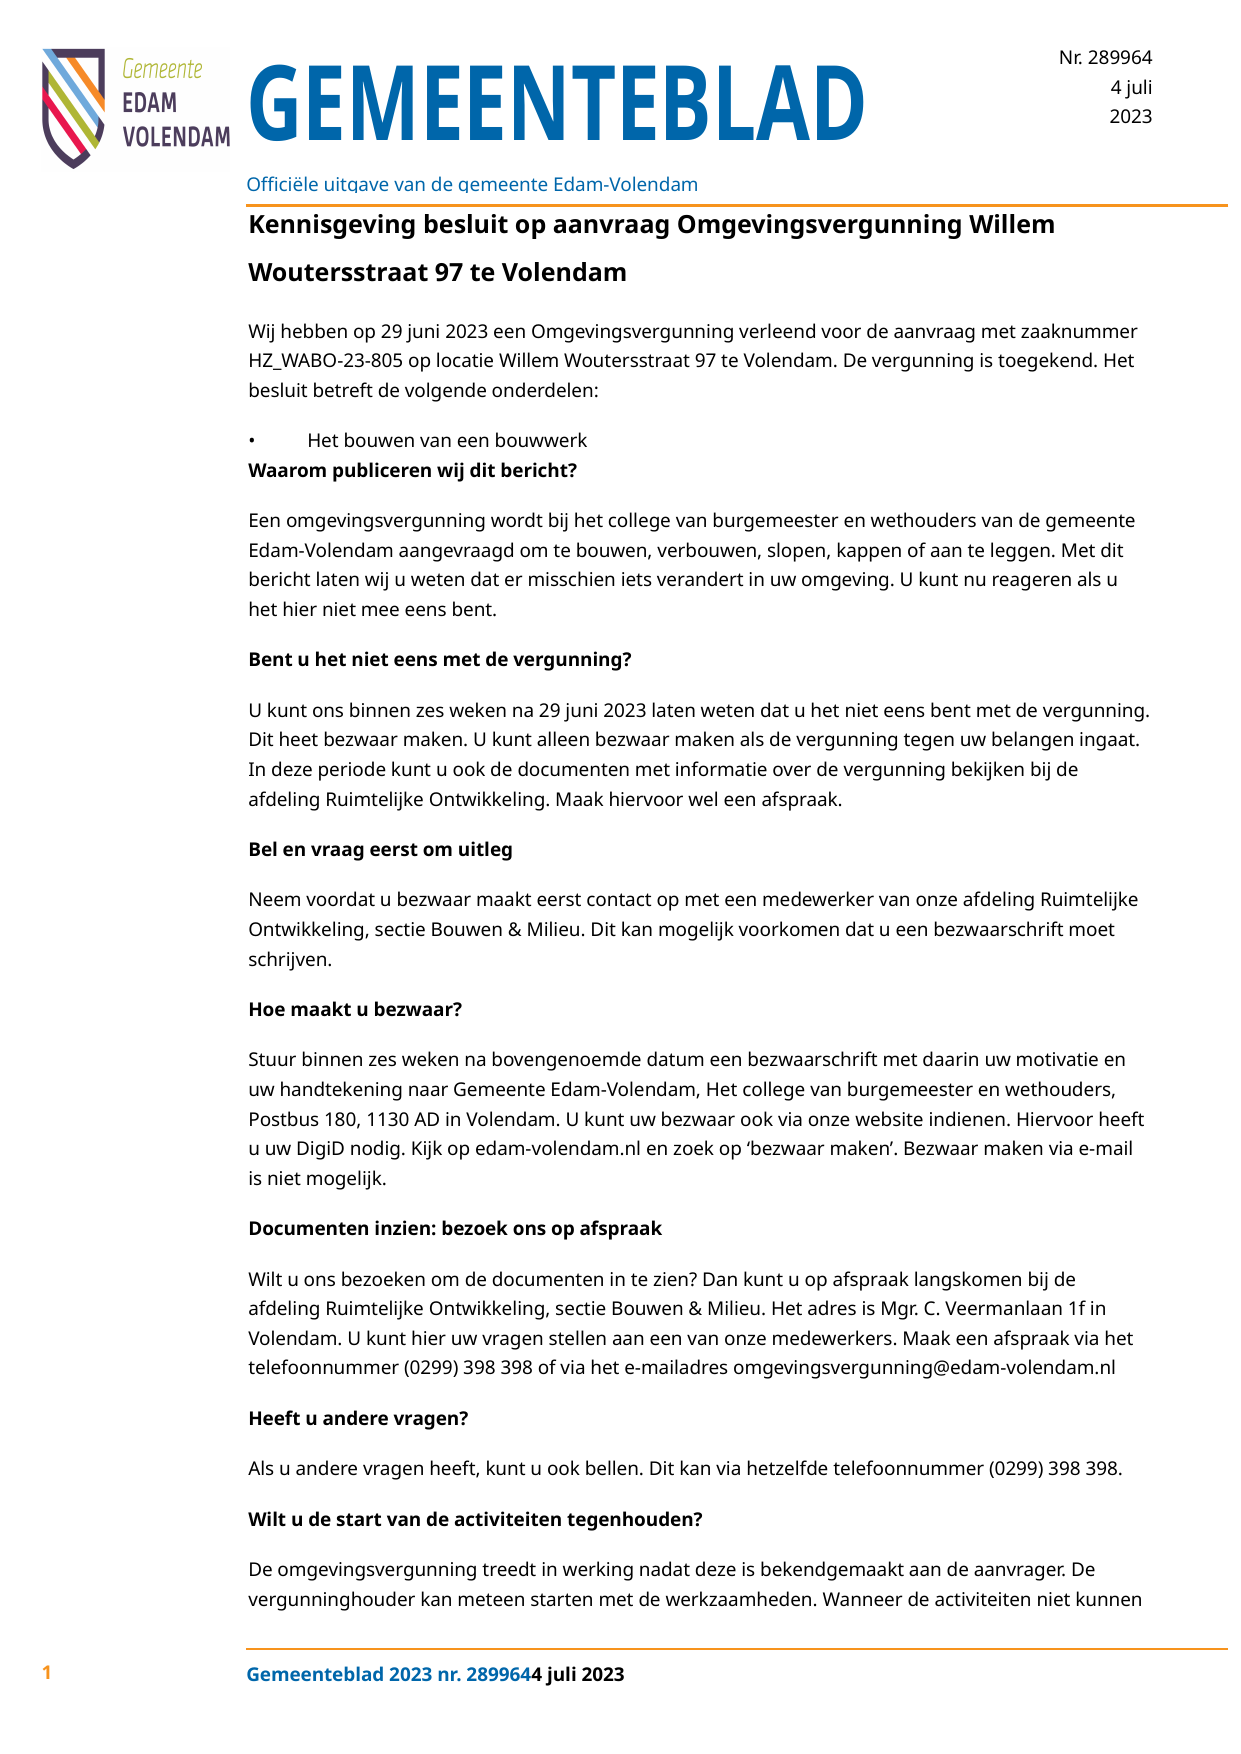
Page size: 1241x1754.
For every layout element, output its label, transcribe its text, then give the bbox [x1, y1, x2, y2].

text Wilt u de start van de activiteiten tegenhouden? [248, 1506, 1152, 1532]
text Bent u het niet eens met de vergunning? [248, 647, 1152, 672]
text Wilt u ons bezoeken om de documenten in te zien? Dan kunt u op afspraak langskomen bij de afdeling Ruimtelijke Ontwikkeling, sectie Bouwen & Milieu. Het adres is Mgr. C. Veermanlaan 1f in Volendam. U kunt hier uw vragen stellen aan een van onze medewerkers. Maak een afspraak via het telefoonnummer (0299) 398 398 of via het e-mailadres omgevingsvergunning@edam-volendam.nl [248, 1266, 1152, 1380]
picture [41, 47, 231, 172]
text Neem voordat u bezwaar maakt eerst contact op met een medewerker van onze afdeling Ruimtelijke Ontwikkeling, sectie Bouwen & Milieu. Dit kan mogelijk voorkomen dat u een bezwaarschrift moet schrijven. [248, 887, 1152, 972]
text Stuur binnen zes weken na bovengenoemde datum een bezwaarschrift met daarin uw motivatie en uw handtekening naar Gemeente Edam-Volendam, Het college van burgemeester en wethouders, Postbus 180, 1130 AD in Volendam. U kunt uw bezwaar ook via onze website indienen. Hiervoor heeft u uw DigiD nodig. Kijk op edam-volendam.nl en zoek op ‘bezwaar maken’. Bezwaar maken via e-mail is niet mogelijk. [248, 1047, 1152, 1191]
text Een omgevingsvergunning wordt bij het college van burgemeester en wethouders van de gemeente Edam-Volendam aangevraagd om te bouwen, verbouwen, slopen, kappen of aan te leggen. Met dit bericht laten wij u weten dat er misschien iets verandert in uw omgeving. U kunt nu reageren als u het hier niet mee eens bent. [248, 507, 1152, 622]
text Hoe maakt u bezwaar? [248, 996, 1152, 1022]
text Waarom publiceren wij dit bericht? [248, 457, 1152, 483]
text Bel en vraag eerst om uitleg [248, 836, 1152, 862]
text Als u andere vragen heeft, kunt u ook bellen. Dit kan via hetzelfde telefoonnummer (0299) 398 398. [248, 1455, 1152, 1481]
text Kennisgeving besluit op aanvraag Omgevingsvergunning Willem Woutersstraat 97 te Volendam [248, 207, 1152, 288]
text U kunt ons binnen zes weken na 29 juni 2023 laten weten dat u het niet eens bent met de vergunning. Dit heet bezwaar maken. U kunt alleen bezwaar maken als de vergunning tegen uw belangen ingaat. In deze periode kunt u ook de documenten met informatie over de vergunning bekijken bij de afdeling Ruimtelijke Ontwikkeling. Maak hiervoor wel een afspraak. [248, 697, 1152, 812]
list Het bouwen van een bouwwerk [248, 427, 1152, 453]
text Documenten inzien: bezoek ons op afspraak [248, 1215, 1152, 1241]
text Heeft u andere vragen? [248, 1405, 1152, 1431]
text De omgevingsvergunning treedt in werking nadat deze is bekendgemaakt aan de aanvrager. De vergunninghouder kan meteen starten met de werkzaamheden. Wanneer de activiteiten niet kunnen [248, 1556, 1152, 1612]
text Wij hebben op 29 juni 2023 een Omgevingsvergunning verleend voor de aanvraag met zaaknummer HZ_WABO-23-805 op locatie Willem Woutersstraat 97 te Volendam. De vergunning is toegekend. Het besluit betreft de volgende onderdelen: [248, 318, 1152, 403]
